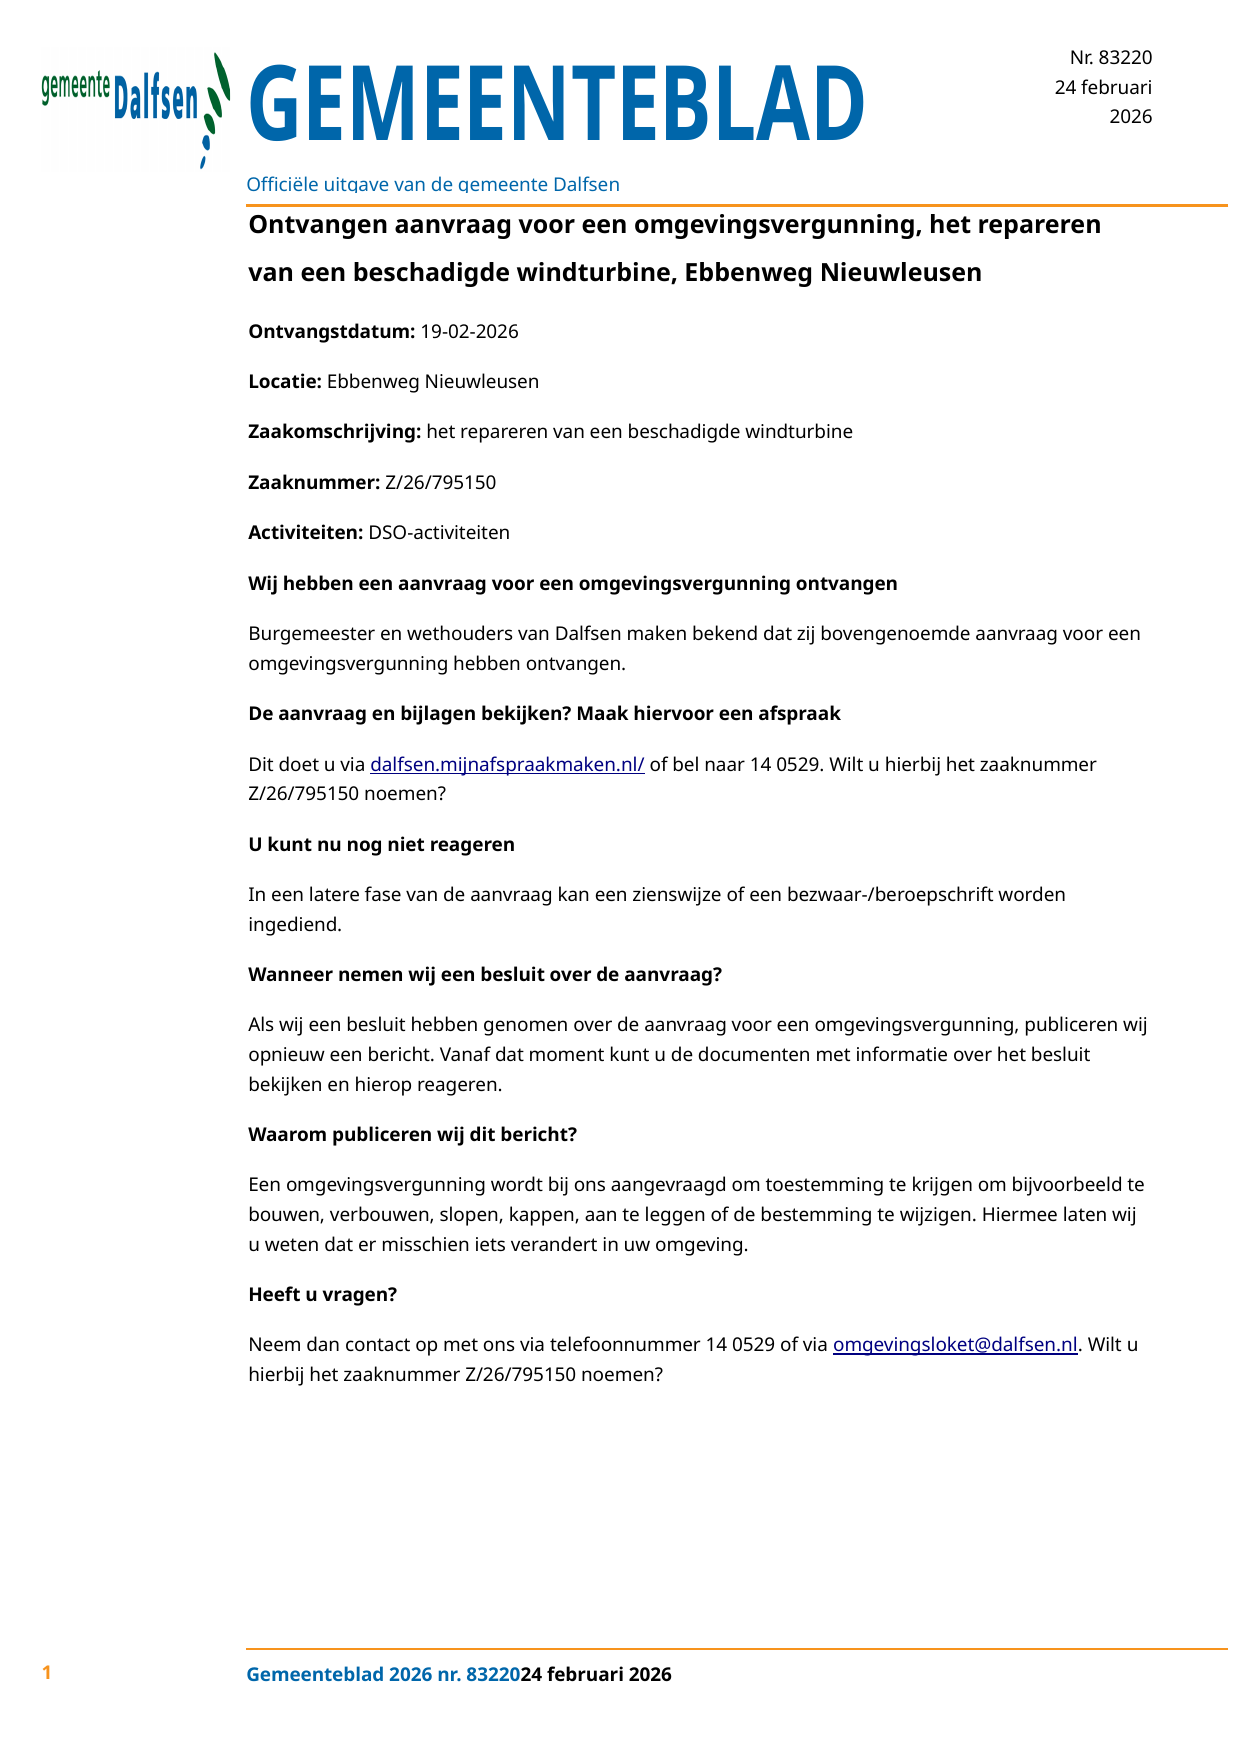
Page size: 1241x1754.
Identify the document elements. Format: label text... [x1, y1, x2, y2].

text Heeft u vragen? [248, 1281, 1152, 1307]
text Een omgevingsvergunning wordt bij ons aangevraagd om toestemming te krijgen om bijvoorbeeld te bouwen, verbouwen, slopen, kappen, aan te leggen of de bestemming te wijzigen. Hiermee laten wij u weten dat er misschien iets verandert in uw omgeving. [248, 1172, 1152, 1257]
text Dit doet u via dalfsen.mijnafspraakmaken.nl/ of bel naar 14 0529. Wilt u hierbij het zaaknummer Z/26/795150 noemen? [248, 751, 1152, 806]
text Burgemeester en wethouders van Dalfsen maken bekend dat zij bovengenoemde aanvraag voor een omgevingsvergunning hebben ontvangen. [248, 620, 1152, 676]
text De aanvraag en bijlagen bekijken? Maak hiervoor een afspraak [248, 700, 1152, 726]
text Activiteiten: DSO-activiteiten [248, 519, 1152, 545]
text U kunt nu nog niet reageren [248, 831, 1152, 857]
text Zaakomschrijving: het repareren van een beschadigde windturbine [248, 419, 1152, 444]
text Ontvangstdatum: 19-02-2026 [248, 318, 1152, 344]
text Ontvangen aanvraag voor een omgevingsvergunning, het repareren van een beschadigde windturbine, Ebbenweg Nieuwleusen [248, 207, 1152, 288]
text In een latere fase van de aanvraag kan een zienswijze of een bezwaar-/beroepschrift worden ingediend. [248, 881, 1152, 937]
text Wanneer nemen wij een besluit over de aanvraag? [248, 961, 1152, 987]
text Neem dan contact op met ons via telefoonnummer 14 0529 of via omgevingsloket@dalfsen.nl. Wilt u hierbij het zaaknummer Z/26/795150 noemen? [248, 1332, 1152, 1387]
picture [41, 47, 231, 172]
text Wij hebben een aanvraag voor een omgevingsvergunning ontvangen [248, 570, 1152, 596]
text Zaaknummer: Z/26/795150 [248, 469, 1152, 495]
text Waarom publiceren wij dit bericht? [248, 1121, 1152, 1147]
text Als wij een besluit hebben genomen over de aanvraag voor een omgevingsvergunning, publiceren wij opnieuw een bericht. Vanaf dat moment kunt u de documenten met informatie over het besluit bekijken en hierop reageren. [248, 1012, 1152, 1097]
text Locatie: Ebbenweg Nieuwleusen [248, 368, 1152, 394]
